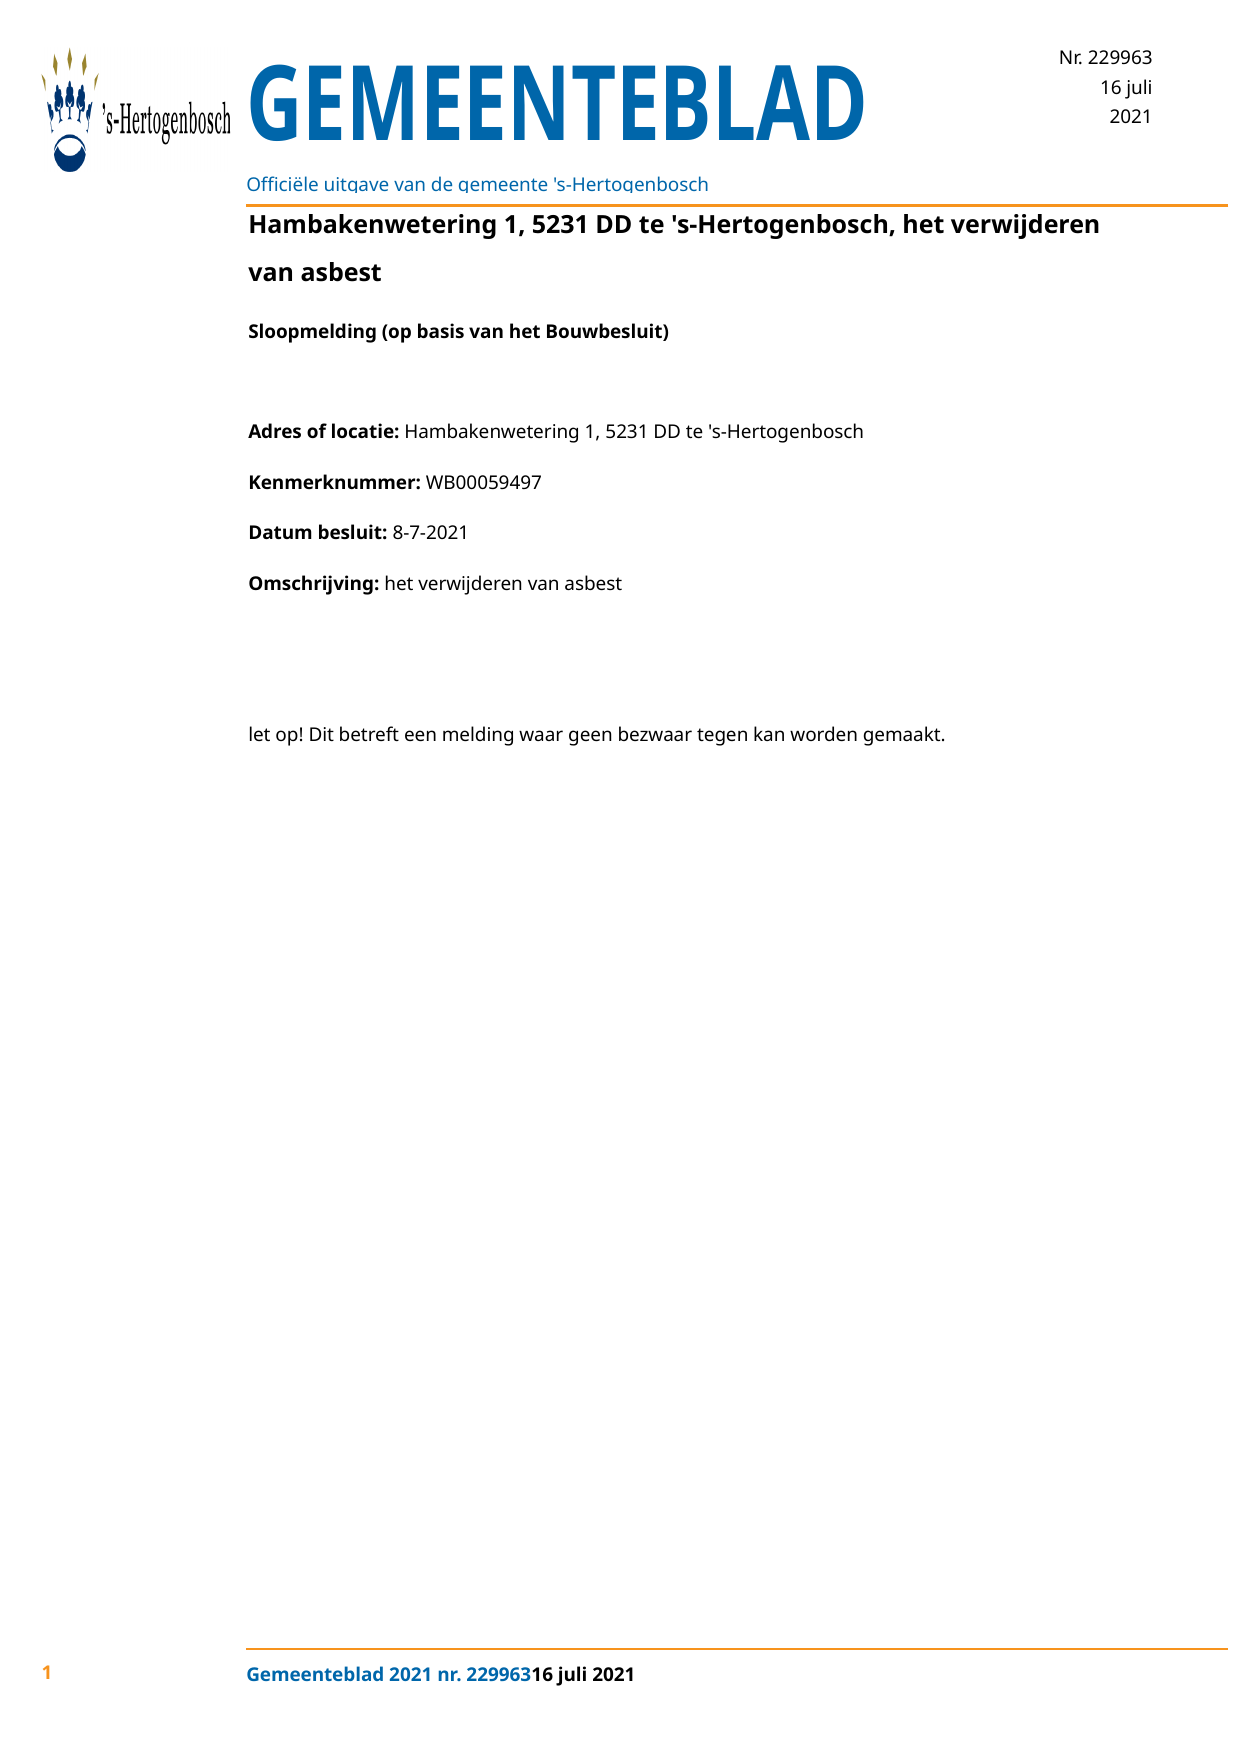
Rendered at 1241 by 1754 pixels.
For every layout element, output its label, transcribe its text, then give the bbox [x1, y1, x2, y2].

text Datum besluit: 8-7-2021 [248, 519, 1152, 545]
text Adres of locatie: Hambakenwetering 1, 5231 DD te 's-Hertogenbosch [248, 419, 1152, 444]
text Sloopmelding (op basis van het Bouwbesluit) [248, 318, 1152, 344]
text Omschrijving: het verwijderen van asbest [248, 570, 1152, 596]
picture [41, 47, 231, 172]
text Kenmerknummer: WB00059497 [248, 469, 1152, 495]
text let op! Dit betreft een melding waar geen bezwaar tegen kan worden gemaakt. [248, 721, 1152, 747]
text Hambakenwetering 1, 5231 DD te 's-Hertogenbosch, het verwijderen van asbest [248, 207, 1152, 288]
